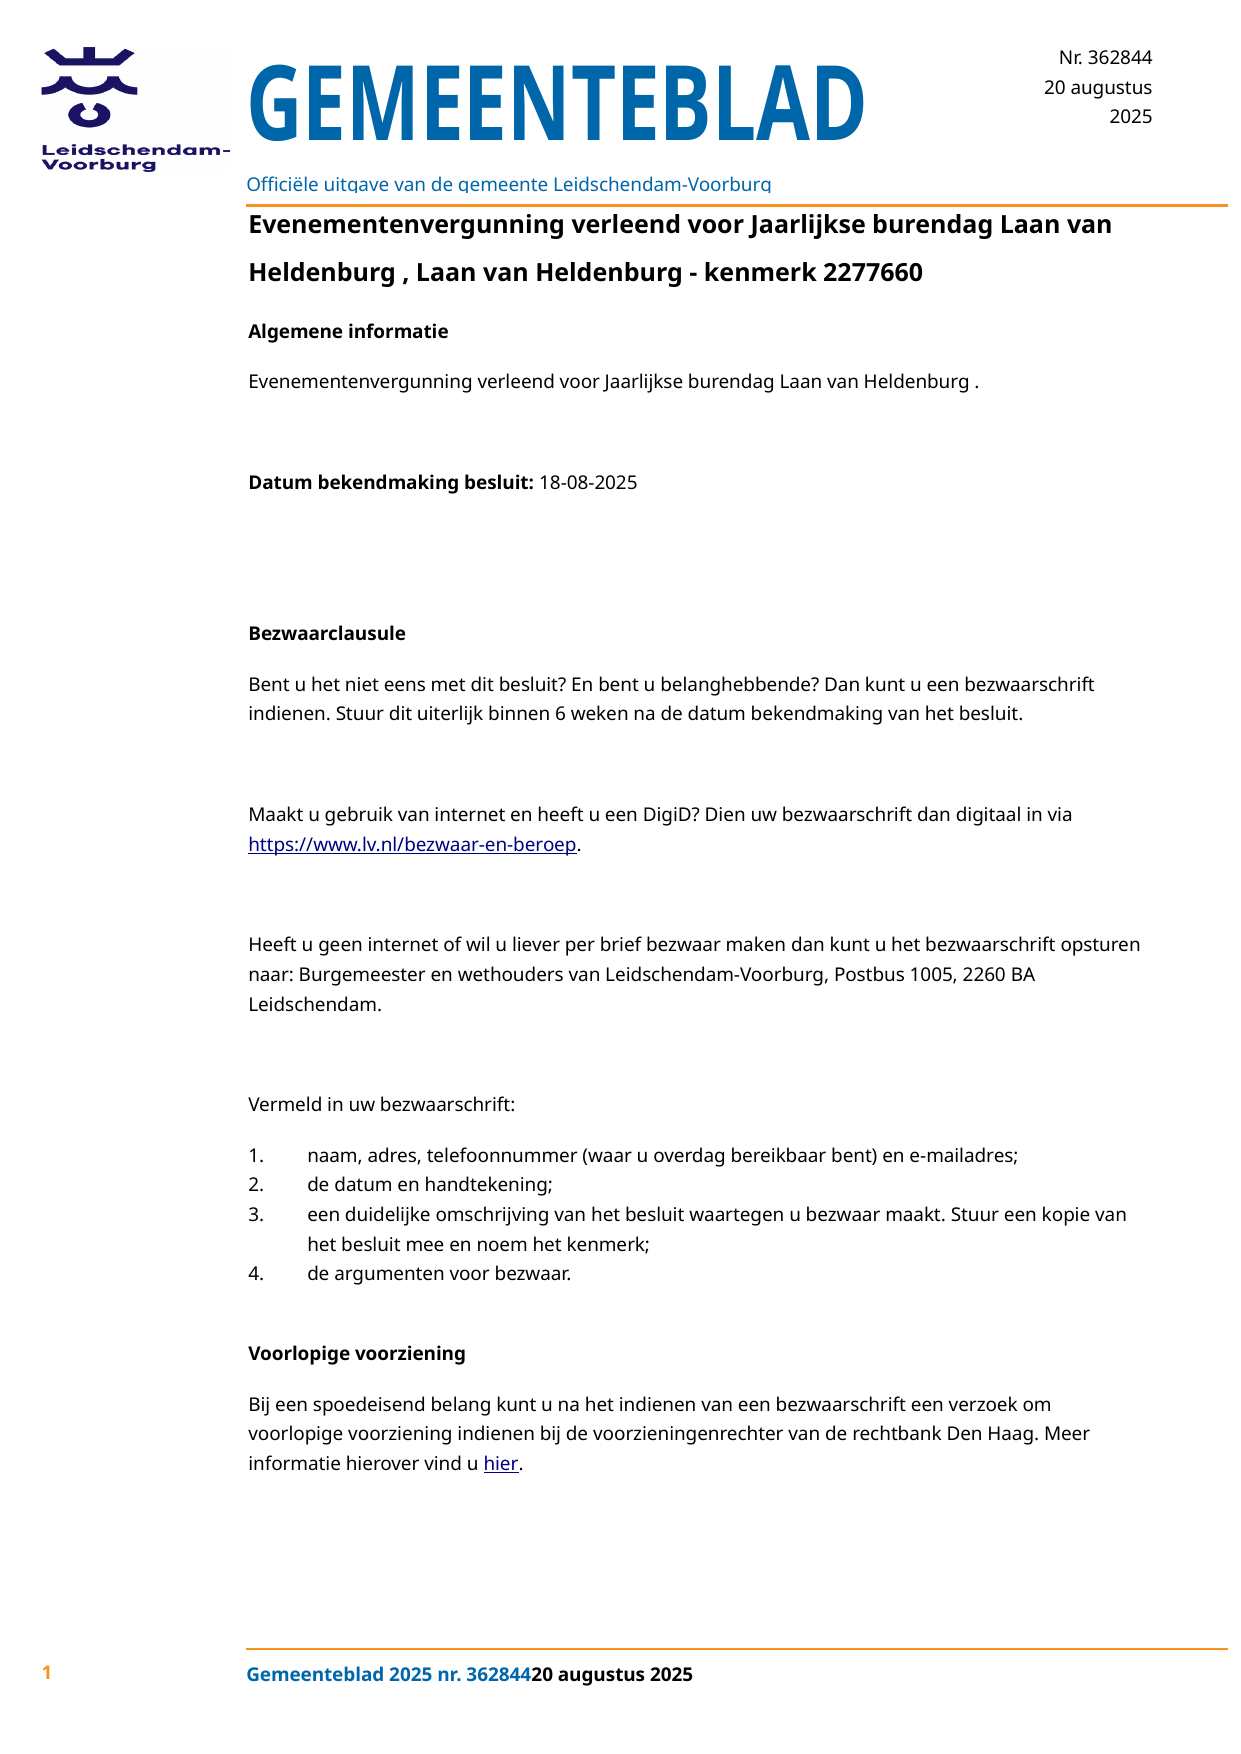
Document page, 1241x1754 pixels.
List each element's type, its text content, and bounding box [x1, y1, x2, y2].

text Algemene informatie [248, 318, 1152, 344]
picture [41, 47, 231, 172]
list de datum en handtekening; [248, 1172, 1152, 1197]
list naam, adres, telefoonnummer (waar u overdag bereikbaar bent) en e-mailadres; [248, 1142, 1152, 1168]
text Bent u het niet eens met dit besluit? En bent u belanghebbende? Dan kunt u een bezwaarschrift indienen. Stuur dit uiterlijk binnen 6 weken na de datum bekendmaking van het besluit. [248, 671, 1152, 726]
text Evenementenvergunning verleend voor Jaarlijkse burendag Laan van Heldenburg , Laan van Heldenburg - kenmerk 2277660 [248, 207, 1152, 288]
text Bij een spoedeisend belang kunt u na het indienen van een bezwaarschrift een verzoek om voorlopige voorziening indienen bij de voorzieningenrechter van de rechtbank Den Haag. Meer informatie hierover vind u hier. [248, 1391, 1152, 1476]
list de argumenten voor bezwaar. [248, 1260, 1152, 1286]
list een duidelijke omschrijving van het besluit waartegen u bezwaar maakt. Stuur een kopie van het besluit mee en noem het kenmerk; [248, 1201, 1152, 1257]
text Vermeld in uw bezwaarschrift: [248, 1092, 1152, 1117]
text Heeft u geen internet of wil u liever per brief bezwaar maken dan kunt u het bezwaarschrift opsturen naar: Burgemeester en wethouders van Leidschendam-Voorburg, Postbus 1005, 2260 BA Leidschendam. [248, 932, 1152, 1017]
text Voorlopige voorziening [248, 1340, 1152, 1366]
text Evenementenvergunning verleend voor Jaarlijkse burendag Laan van Heldenburg . [248, 368, 1152, 394]
text Maakt u gebruik van internet en heeft u een DigiD? Dien uw bezwaarschrift dan digitaal in via https://www.lv.nl/bezwaar-en-beroep. [248, 801, 1152, 857]
text Bezwaarclausule [248, 620, 1152, 646]
text Datum bekendmaking besluit: 18-08-2025 [248, 469, 1152, 495]
